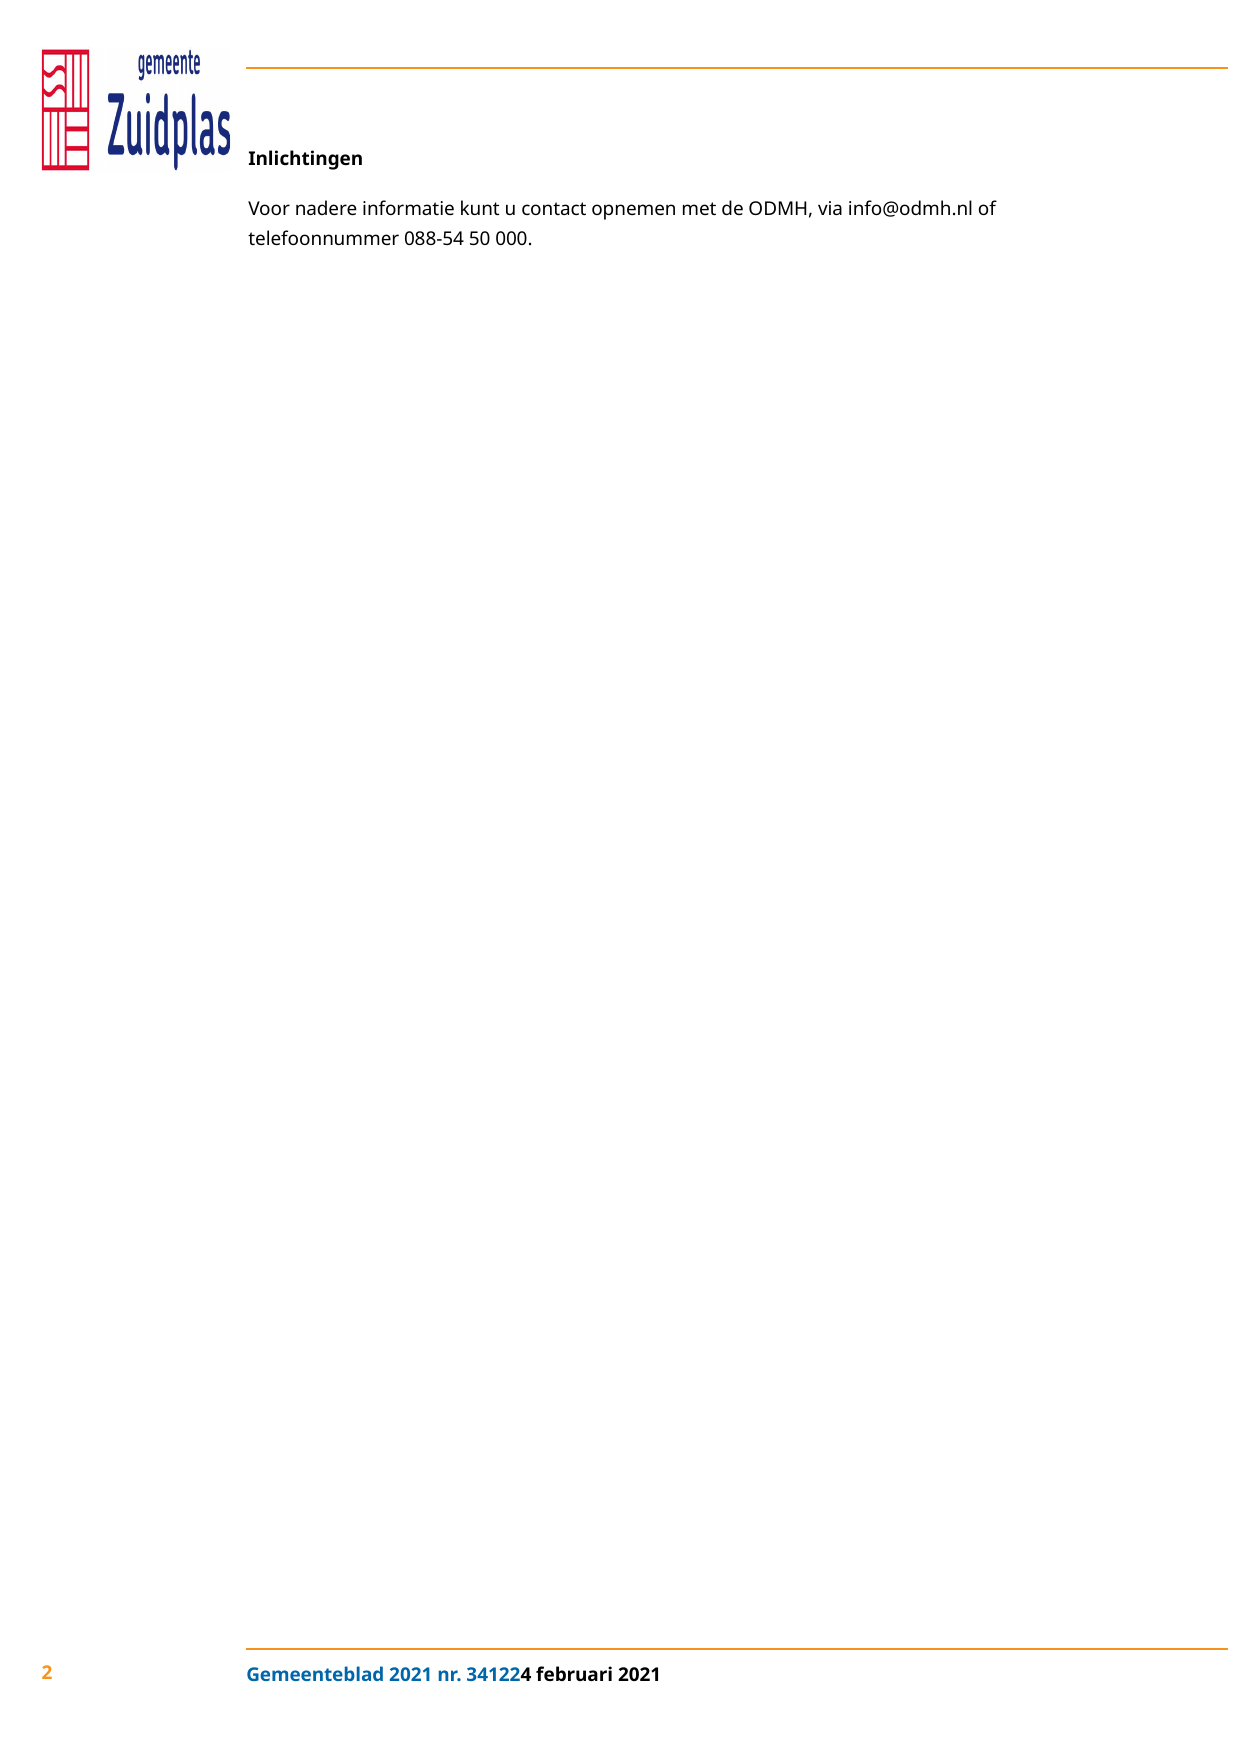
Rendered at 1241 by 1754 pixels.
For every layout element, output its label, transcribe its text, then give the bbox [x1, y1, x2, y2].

text Voor nadere informatie kunt u contact opnemen met de ODMH, via info@odmh.nl of telefoonnummer 088-54 50 000. [248, 196, 1152, 251]
picture [41, 47, 231, 172]
text Inlichtingen [248, 145, 1152, 171]
